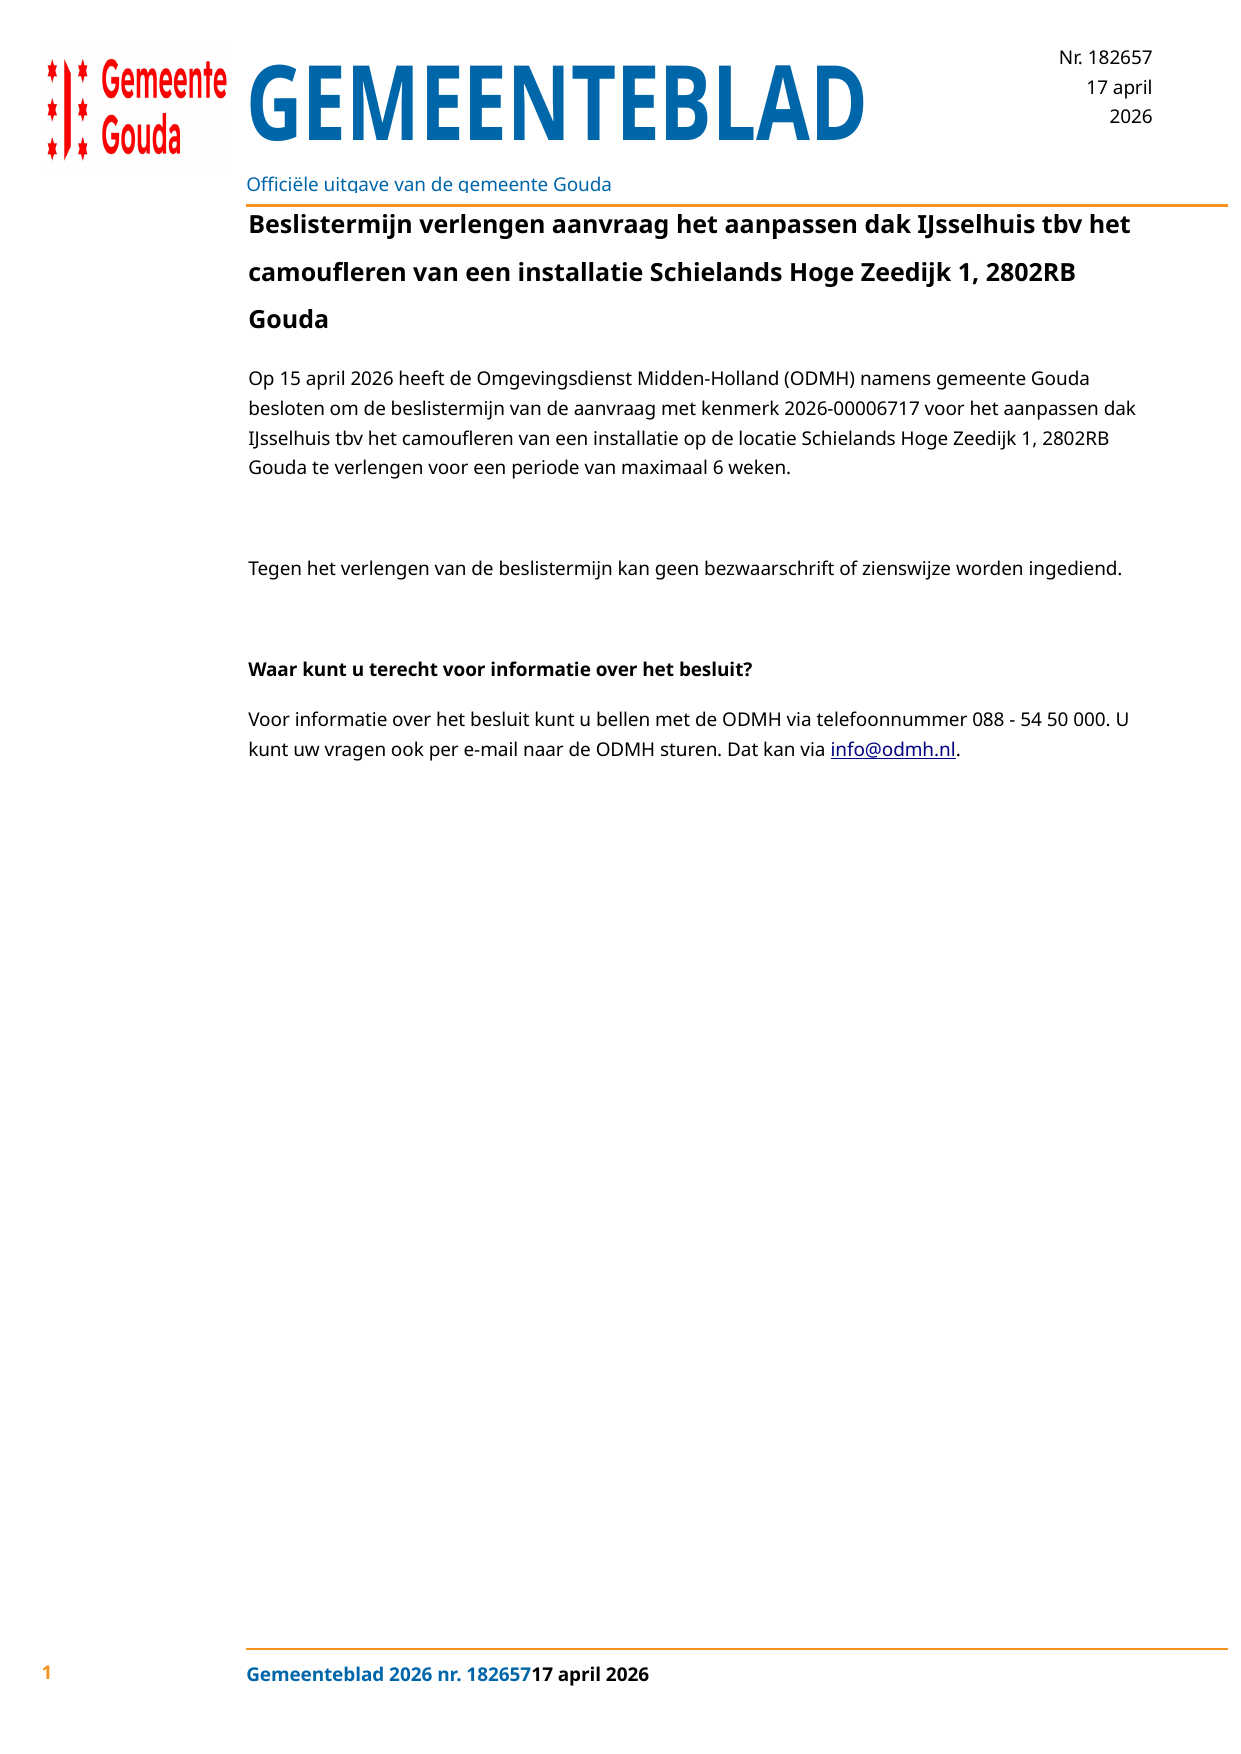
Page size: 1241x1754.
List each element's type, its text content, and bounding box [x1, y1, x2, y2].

text Voor informatie over het besluit kunt u bellen met de ODMH via telefoonnummer 088 - 54 50 000. U kunt uw vragen ook per e-mail naar de ODMH sturen. Dat kan via info@odmh.nl. [248, 706, 1152, 762]
text Tegen het verlengen van de beslistermijn kan geen bezwaarschrift of zienswijze worden ingediend. [248, 555, 1152, 581]
picture [41, 47, 231, 172]
text Waar kunt u terecht voor informatie over het besluit? [248, 656, 1152, 682]
text Beslistermijn verlengen aanvraag het aanpassen dak IJsselhuis tbv het camoufleren van een installatie Schielands Hoge Zeedijk 1, 2802RB Gouda [248, 207, 1152, 336]
text Op 15 april 2026 heeft de Omgevingsdienst Midden-Holland (ODMH) namens gemeente Gouda besloten om de beslistermijn van de aanvraag met kenmerk 2026-00006717 voor het aanpassen dak IJsselhuis tbv het camoufleren van een installatie op de locatie Schielands Hoge Zeedijk 1, 2802RB Gouda te verlengen voor een periode van maximaal 6 weken. [248, 366, 1152, 480]
